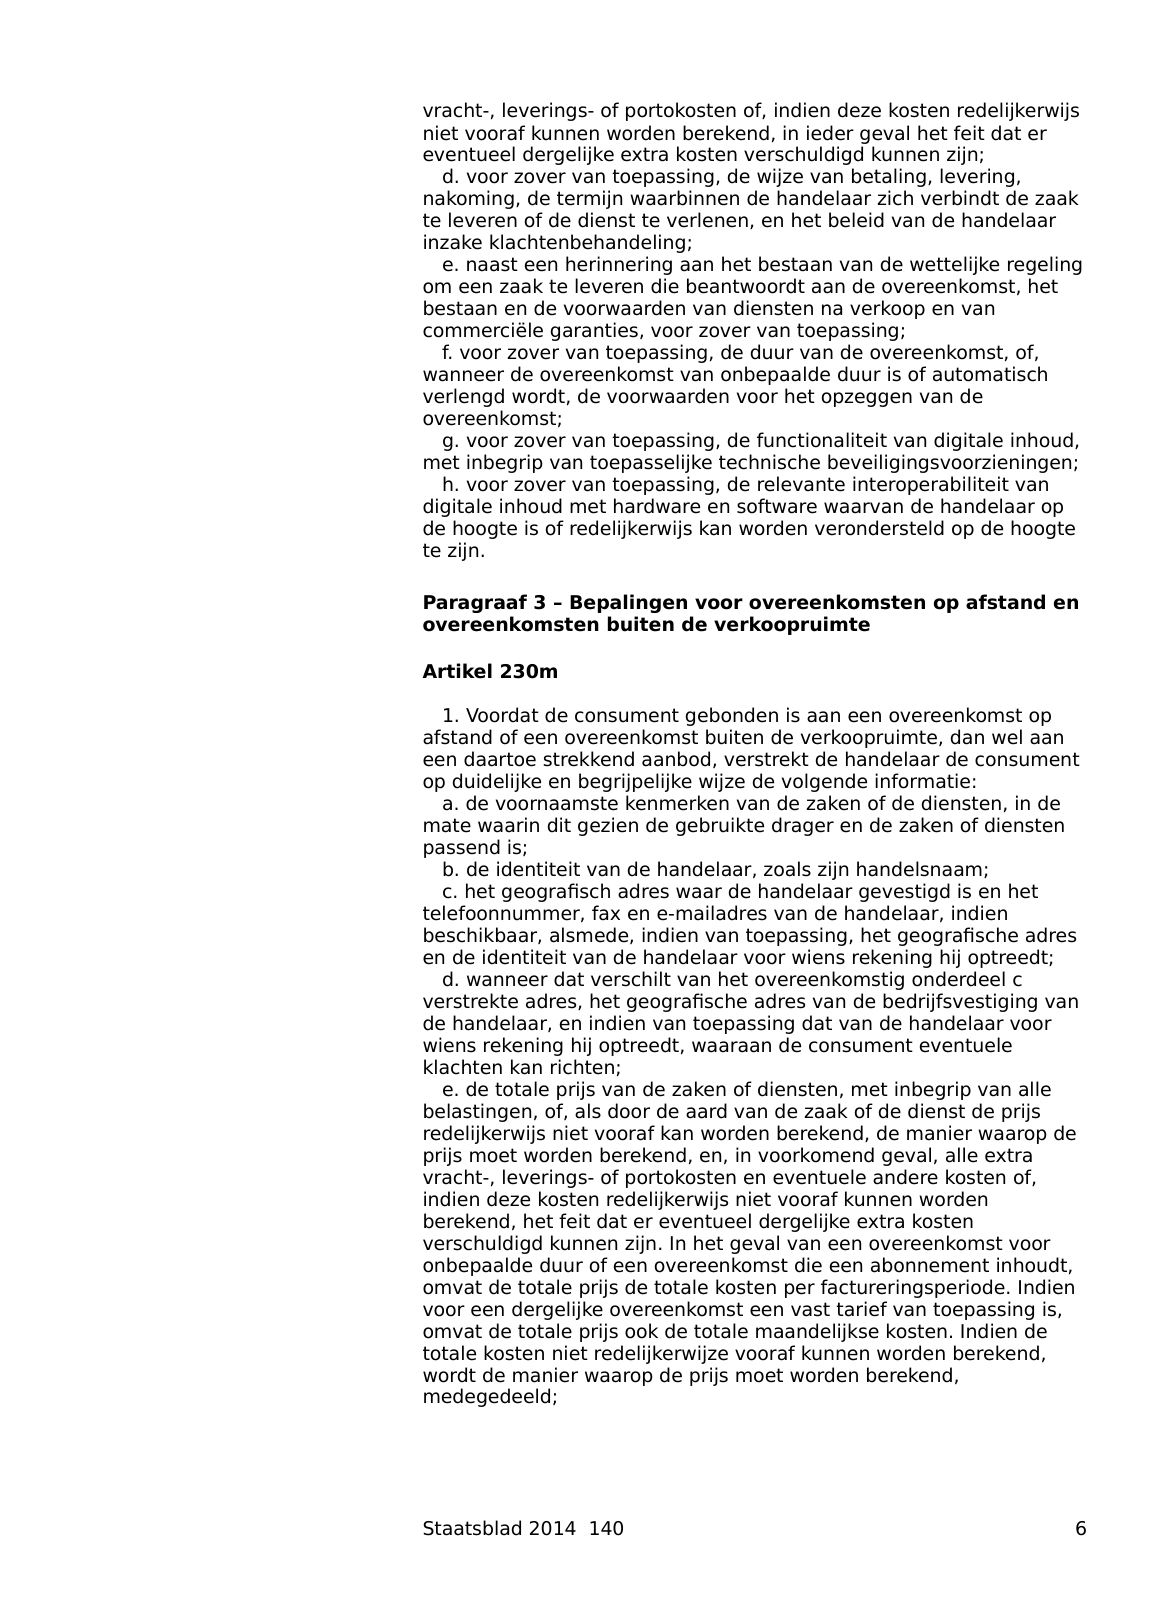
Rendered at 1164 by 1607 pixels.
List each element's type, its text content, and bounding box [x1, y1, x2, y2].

text 1. Voordat de consument gebonden is aan een overeenkomst op afstand of een overeenkomst buiten de verkoopruimte, dan wel aan een daartoe strekkend aanbod, verstrekt de handelaar de consument op duidelijke en begrijpelijke wijze de volgende informatie: [422, 705, 1087, 793]
text d. wanneer dat verschilt van het overeenkomstig onderdeel c verstrekte adres, het geografische adres van de bedrijfsvestiging van de handelaar, en indien van toepassing dat van de handelaar voor wiens rekening hij optreedt, waaraan de consument eventuele klachten kan richten; [422, 969, 1087, 1079]
text e. naast een herinnering aan het bestaan van de wettelijke regeling om een zaak te leveren die beantwoordt aan de overeenkomst, het bestaan en de voorwaarden van diensten na verkoop en van commerciële garanties, voor zover van toepassing; [422, 254, 1087, 342]
subtitle Artikel 230m [422, 661, 1087, 683]
text vracht-, leverings- of portokosten of, indien deze kosten redelijkerwijs niet vooraf kunnen worden berekend, in ieder geval het feit dat er eventueel dergelijke extra kosten verschuldigd kunnen zijn; [422, 100, 1087, 166]
text a. de voornaamste kenmerken van de zaken of de diensten, in de mate waarin dit gezien de gebruikte drager en de zaken of diensten passend is; [422, 793, 1087, 859]
text h. voor zover van toepassing, de relevante interoperabiliteit van digitale inhoud met hardware en software waarvan de handelaar op de hoogte is of redelijkerwijs kan worden verondersteld op de hoogte te zijn. [422, 474, 1087, 562]
text g. voor zover van toepassing, de functionaliteit van digitale inhoud, met inbegrip van toepasselijke technische beveiligingsvoorzieningen; [422, 430, 1087, 474]
text b. de identiteit van de handelaar, zoals zijn handelsnaam; [422, 859, 1087, 881]
subtitle Paragraaf 3 – Bepalingen voor overeenkomsten op afstand en overeenkomsten buiten de verkoopruimte [422, 592, 1087, 636]
text e. de totale prijs van de zaken of diensten, met inbegrip van alle belastingen, of, als door de aard van de zaak of de dienst de prijs redelijkerwijs niet vooraf kan worden berekend, de manier waarop de prijs moet worden berekend, en, in voorkomend geval, alle extra vracht-, leverings- of portokosten en eventuele andere kosten of, indien deze kosten redelijkerwijs niet vooraf kunnen worden berekend, het feit dat er eventueel dergelijke extra kosten verschuldigd kunnen zijn. In het geval van een overeenkomst voor onbepaalde duur of een overeenkomst die een abonnement inhoudt, omvat de totale prijs de totale kosten per factureringsperiode. Indien voor een dergelijke overeenkomst een vast tarief van toepassing is, omvat de totale prijs ook de totale maandelijkse kosten. Indien de totale kosten niet redelijkerwijze vooraf kunnen worden berekend, wordt de manier waarop de prijs moet worden berekend, medegedeeld; [422, 1079, 1087, 1408]
text d. voor zover van toepassing, de wijze van betaling, levering, nakoming, de termijn waarbinnen de handelaar zich verbindt de zaak te leveren of de dienst te verlenen, en het beleid van de handelaar inzake klachtenbehandeling; [422, 166, 1087, 254]
text f. voor zover van toepassing, de duur van de overeenkomst, of, wanneer de overeenkomst van onbepaalde duur is of automatisch verlengd wordt, de voorwaarden voor het opzeggen van de overeenkomst; [422, 342, 1087, 430]
text c. het geografisch adres waar de handelaar gevestigd is en het telefoonnummer, fax en e-mailadres van de handelaar, indien beschikbaar, alsmede, indien van toepassing, het geografische adres en de identiteit van de handelaar voor wiens rekening hij optreedt; [422, 881, 1087, 969]
